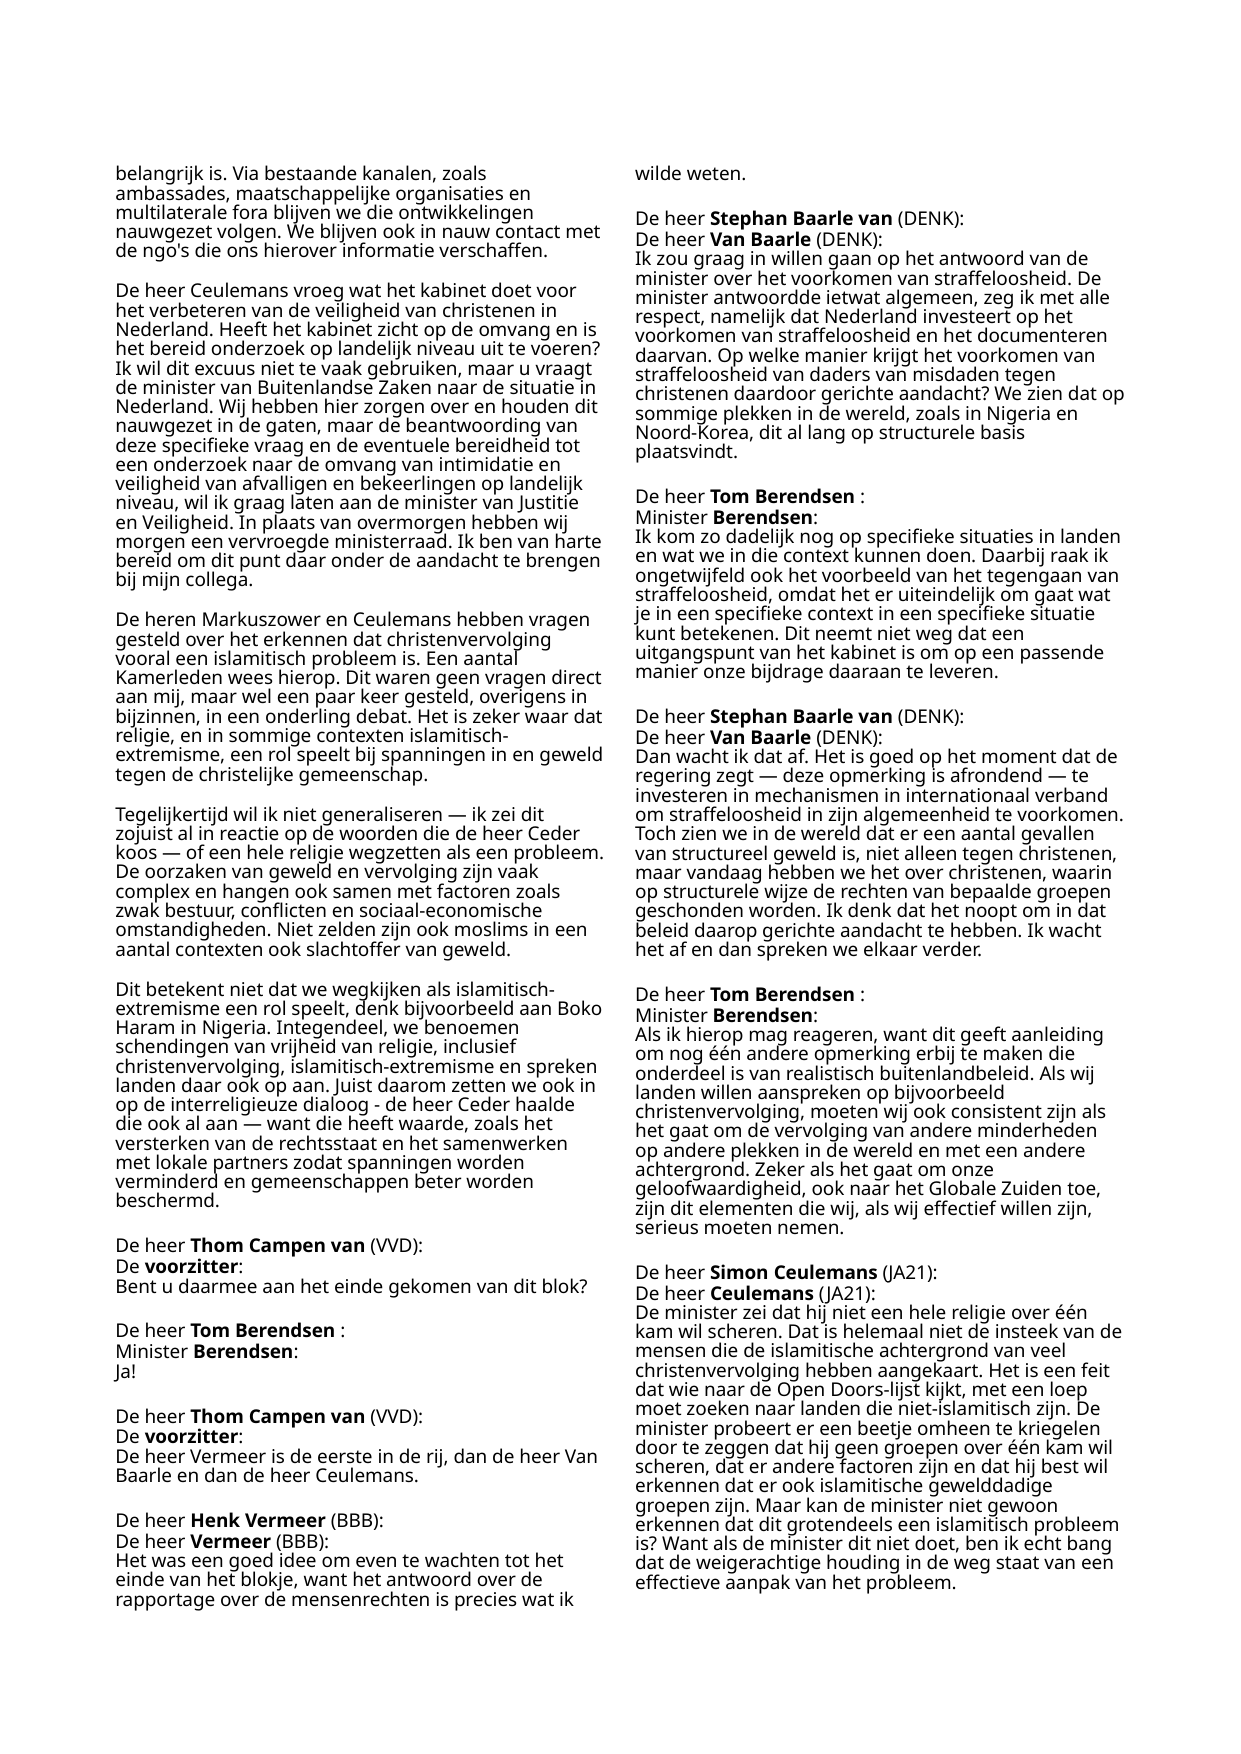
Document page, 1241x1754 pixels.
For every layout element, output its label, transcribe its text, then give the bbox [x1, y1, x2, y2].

text Het was een goed idee om even te wachten tot het einde van het blokje, want het antwoord over de rapportage over de mensenrechten is precies wat ik [115, 1552, 605, 1610]
text De heer Stephan Baarle van (DENK): [635, 703, 1125, 729]
text Minister Berendsen: [115, 1343, 605, 1363]
text De heer Henk Vermeer (BBB): [115, 1507, 605, 1533]
text Minister Berendsen: [635, 509, 1125, 528]
text De heer Van Baarle (DENK): [635, 231, 1125, 250]
text De minister zei dat hij niet een hele religie over één kam wil scheren. Dat is helemaal niet de insteek van de mensen die de islamitische achtergrond van veel christenvervolging hebben aangekaart. Het is een feit dat wie naar de Open Doors-lijst kijkt, met een loep moet zoeken naar landen die niet-islamitisch zijn. De minister probeert er een beetje omheen te kriegelen door te zeggen dat hij geen groepen over één kam wil scheren, dat er andere factoren zijn en dat hij best wil erkennen dat er ook islamitische gewelddadige groepen zijn. Maar kan de minister niet gewoon erkennen dat dit grotendeels een islamitisch probleem is? Want als de minister dit niet doet, ben ik echt bang dat de weigerachtige houding in de weg staat van een effectieve aanpak van het probleem. [635, 1304, 1125, 1593]
text wilde weten. [635, 165, 1125, 184]
text De heren Markuszower en Ceulemans hebben vragen gesteld over het erkennen dat christenvervolging vooral een islamitisch probleem is. Een aantal Kamerleden wees hierop. Dit waren geen vragen direct aan mij, maar wel een paar keer gesteld, overigens in bijzinnen, in een onderling debat. Het is zeker waar dat religie, en in sommige contexten islamitisch-extremisme, een rol speelt bij spanningen in en geweld tegen de christelijke gemeenschap. [115, 611, 605, 785]
text De voorzitter: [115, 1428, 605, 1448]
text belangrijk is. Via bestaande kanalen, zoals ambassades, maatschappelijke organisaties en multilaterale fora blijven we die ontwikkelingen nauwgezet volgen. We blijven ook in nauw contact met de ngo's die ons hierover informatie verschaffen. [115, 165, 605, 262]
text Ik kom zo dadelijk nog op specifieke situaties in landen en wat we in die context kunnen doen. Daarbij raak ik ongetwijfeld ook het voorbeeld van het tegengaan van straffeloosheid, omdat het er uiteindelijk om gaat wat je in een specifieke context in een specifieke situatie kunt betekenen. Dit neemt niet weg dat een uitgangspunt van het kabinet is om op een passende manier onze bijdrage daaraan te leveren. [635, 528, 1125, 682]
text De heer Van Baarle (DENK): [635, 729, 1125, 748]
text De heer Tom Berendsen : [635, 981, 1125, 1007]
text De heer Vermeer (BBB): [115, 1533, 605, 1552]
text De heer Ceulemans (JA21): [635, 1284, 1125, 1304]
text Ja! [115, 1363, 605, 1382]
text De heer Thom Campen van (VVD): [115, 1403, 605, 1428]
text De heer Vermeer is de eerste in de rij, dan de heer Van Baarle en dan de heer Ceulemans. [115, 1448, 605, 1486]
text De heer Tom Berendsen : [635, 483, 1125, 509]
text De heer Simon Ceulemans (JA21): [635, 1259, 1125, 1284]
text Bent u daarmee aan het einde gekomen van dit blok? [115, 1278, 605, 1297]
text Tegelijkertijd wil ik niet generaliseren — ik zei dit zojuist al in reactie op de woorden die de heer Ceder koos — of een hele religie wegzetten als een probleem. De oorzaken van geweld en vervolging zijn vaak complex en hangen ook samen met factoren zoals zwak bestuur, conflicten en sociaal-economische omstandigheden. Niet zelden zijn ook moslims in een aantal contexten ook slachtoffer van geweld. [115, 806, 605, 960]
text De voorzitter: [115, 1258, 605, 1278]
text De heer Stephan Baarle van (DENK): [635, 205, 1125, 231]
text De heer Ceulemans vroeg wat het kabinet doet voor het verbeteren van de veiligheid van christenen in Nederland. Heeft het kabinet zicht op de omvang en is het bereid onderzoek op landelijk niveau uit te voeren? Ik wil dit excuus niet te vaak gebruiken, maar u vraagt de minister van Buitenlandse Zaken naar de situatie in Nederland. Wij hebben hier zorgen over en houden dit nauwgezet in de gaten, maar de beantwoording van deze specifieke vraag en de eventuele bereidheid tot een onderzoek naar de omvang van intimidatie en veiligheid van afvalligen en bekeerlingen op landelijk niveau, wil ik graag laten aan de minister van Justitie en Veiligheid. In plaats van overmorgen hebben wij morgen een vervroegde ministerraad. Ik ben van harte bereid om dit punt daar onder de aandacht te brengen bij mijn collega. [115, 282, 605, 591]
text Ik zou graag in willen gaan op het antwoord van de minister over het voorkomen van straffeloosheid. De minister antwoordde ietwat algemeen, zeg ik met alle respect, namelijk dat Nederland investeert op het voorkomen van straffeloosheid en het documenteren daarvan. Op welke manier krijgt het voorkomen van straffeloosheid van daders van misdaden tegen christenen daardoor gerichte aandacht? We zien dat op sommige plekken in de wereld, zoals in Nigeria en Noord-Korea, dit al lang op structurele basis plaatsvindt. [635, 250, 1125, 462]
text Dit betekent niet dat we wegkijken als islamitisch-extremisme een rol speelt, denk bijvoorbeeld aan Boko Haram in Nigeria. Integendeel, we benoemen schendingen van vrijheid van religie, inclusief christenvervolging, islamitisch-extremisme en spreken landen daar ook op aan. Juist daarom zetten we ook in op de interreligieuze dialoog - de heer Ceder haalde die ook al aan — want die heeft waarde, zoals het versterken van de rechtsstaat en het samenwerken met lokale partners zodat spanningen worden verminderd en gemeenschappen beter worden beschermd. [115, 981, 605, 1212]
text De heer Tom Berendsen : [115, 1318, 605, 1343]
text Als ik hierop mag reageren, want dit geeft aanleiding om nog één andere opmerking erbij te maken die onderdeel is van realistisch buitenlandbeleid. Als wij landen willen aanspreken op bijvoorbeeld christenvervolging, moeten wij ook consistent zijn als het gaat om de vervolging van andere minderheden op andere plekken in de wereld en met een andere achtergrond. Zeker als het gaat om onze geloofwaardigheid, ook naar het Globale Zuiden toe, zijn dit elementen die wij, als wij effectief willen zijn, serieus moeten nemen. [635, 1026, 1125, 1238]
text Dan wacht ik dat af. Het is goed op het moment dat de regering zegt — deze opmerking is afrondend — te investeren in mechanismen in internationaal verband om straffeloosheid in zijn algemeenheid te voorkomen. Toch zien we in de wereld dat er een aantal gevallen van structureel geweld is, niet alleen tegen christenen, maar vandaag hebben we het over christenen, waarin op structurele wijze de rechten van bepaalde groepen geschonden worden. Ik denk dat het noopt om in dat beleid daarop gerichte aandacht te hebben. Ik wacht het af en dan spreken we elkaar verder. [635, 748, 1125, 960]
text De heer Thom Campen van (VVD): [115, 1233, 605, 1258]
text Minister Berendsen: [635, 1007, 1125, 1026]
